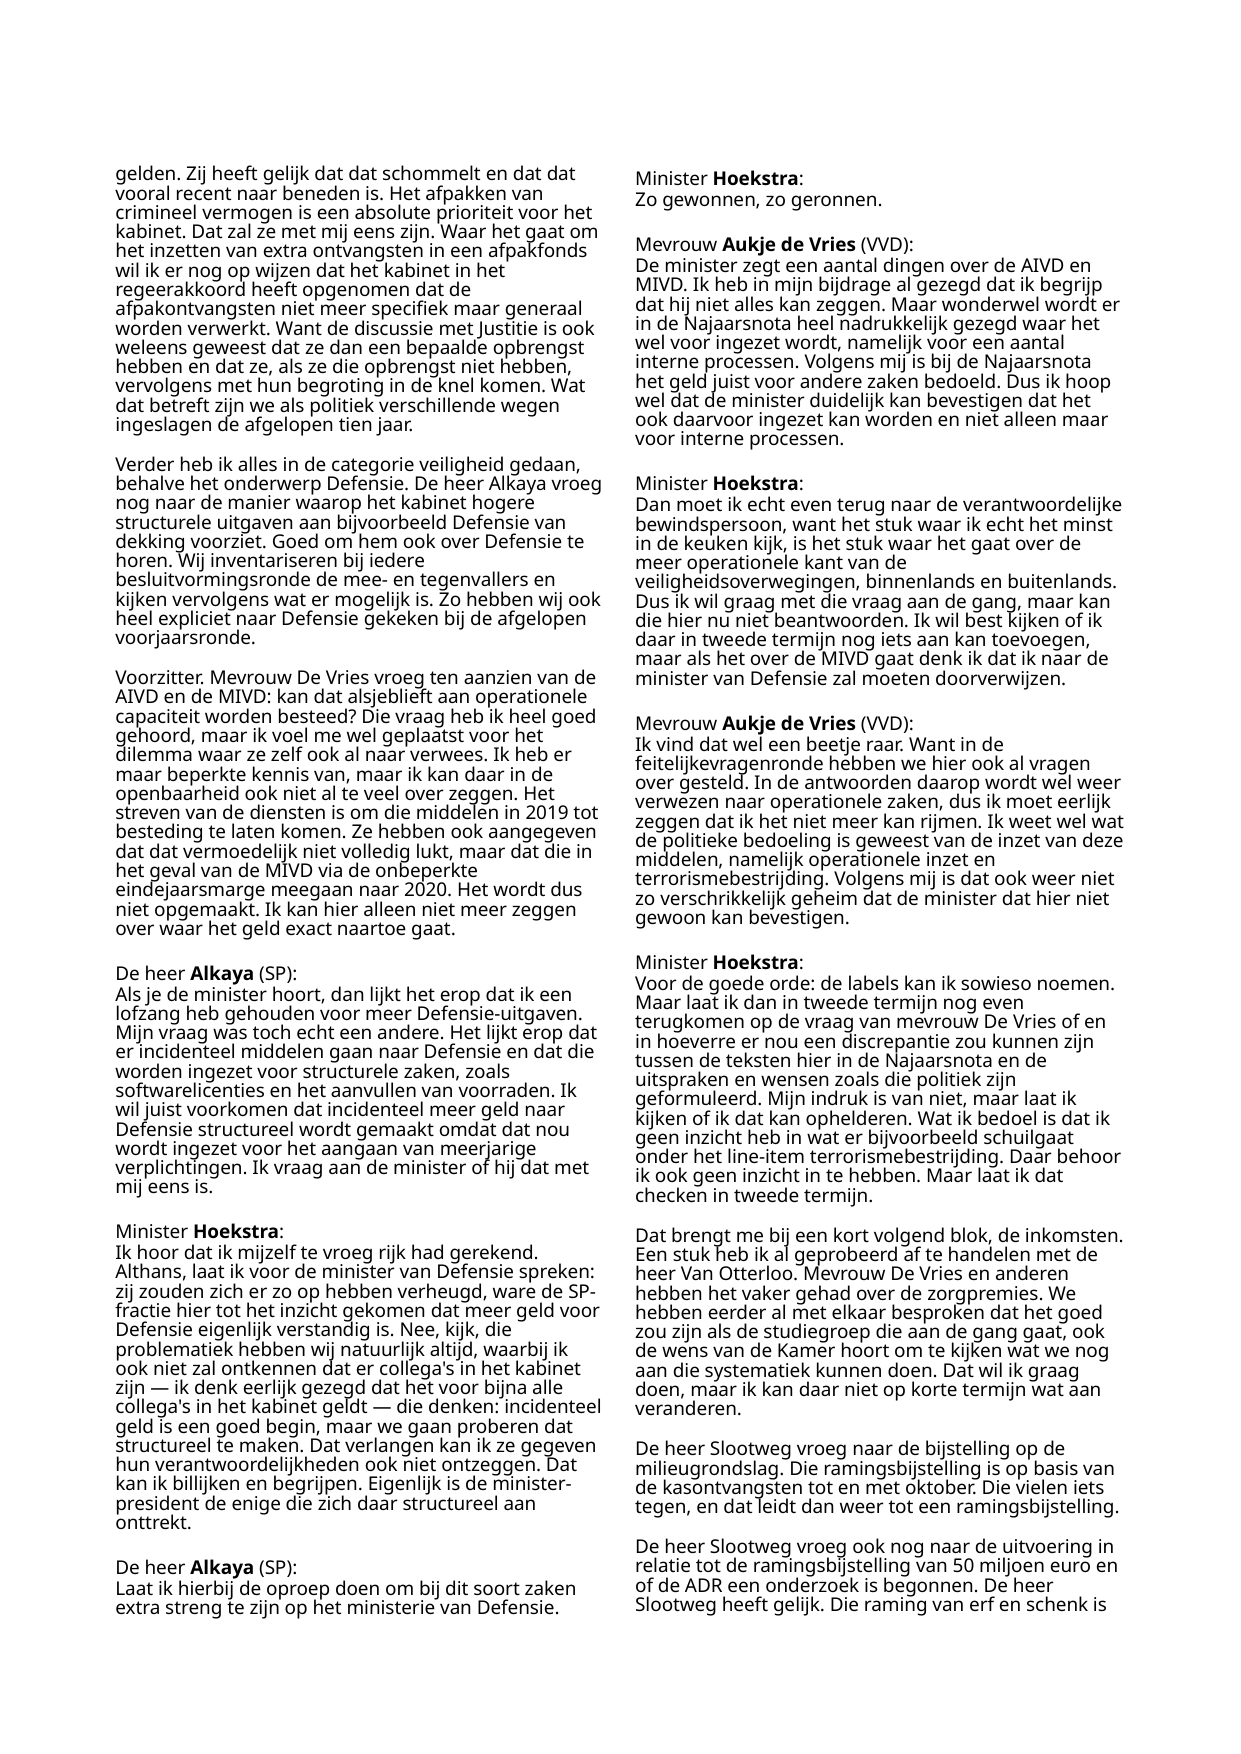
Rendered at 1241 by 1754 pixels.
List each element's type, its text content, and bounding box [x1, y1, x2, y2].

text Ik hoor dat ik mijzelf te vroeg rijk had gerekend. Althans, laat ik voor de minister van Defensie spreken: zij zouden zich er zo op hebben verheugd, ware de SP-fractie hier tot het inzicht gekomen dat meer geld voor Defensie eigenlijk verstandig is. Nee, kijk, die problematiek hebben wij natuurlijk altijd, waarbij ik ook niet zal ontkennen dat er collega's in het kabinet zijn — ik denk eerlijk gezegd dat het voor bijna alle collega's in het kabinet geldt — die denken: incidenteel geld is een goed begin, maar we gaan proberen dat structureel te maken. Dat verlangen kan ik ze gegeven hun verantwoordelijkheden ook niet ontzeggen. Dat kan ik billijken en begrijpen. Eigenlijk is de minister-president de enige die zich daar structureel aan onttrekt. [115, 1244, 605, 1533]
text Laat ik hierbij de oproep doen om bij dit soort zaken extra streng te zijn op het ministerie van Defensie. [115, 1580, 605, 1618]
text Minister Hoekstra: [635, 949, 1125, 975]
text Als je de minister hoort, dan lijkt het erop dat ik een lofzang heb gehouden voor meer Defensie-uitgaven. Mijn vraag was toch echt een andere. Het lijkt erop dat er incidenteel middelen gaan naar Defensie en dat die worden ingezet voor structurele zaken, zoals softwarelicenties en het aanvullen van voorraden. Ik wil juist voorkomen dat incidenteel meer geld naar Defensie structureel wordt gemaakt omdat dat nou wordt ingezet voor het aangaan van meerjarige verplichtingen. Ik vraag aan de minister of hij dat met mij eens is. [115, 986, 605, 1198]
text Ik vind dat wel een beetje raar. Want in de feitelijkevragenronde hebben we hier ook al vragen over gesteld. In de antwoorden daarop wordt wel weer verwezen naar operationele zaken, dus ik moet eerlijk zeggen dat ik het niet meer kan rijmen. Ik weet wel wat de politieke bedoeling is geweest van de inzet van deze middelen, namelijk operationele inzet en terrorismebestrijding. Volgens mij is dat ook weer niet zo verschrikkelijk geheim dat de minister dat hier niet gewoon kan bevestigen. [635, 736, 1125, 928]
text Mevrouw Aukje de Vries (VVD): [635, 710, 1125, 736]
text Voorzitter. Mevrouw De Vries vroeg ten aanzien van de AIVD en de MIVD: kan dat alsjeblieft aan operationele capaciteit worden besteed? Die vraag heb ik heel goed gehoord, maar ik voel me wel geplaatst voor het dilemma waar ze zelf ook al naar verwees. Ik heb er maar beperkte kennis van, maar ik kan daar in de openbaarheid ook niet al te veel over zeggen. Het streven van de diensten is om die middelen in 2019 tot besteding te laten komen. Ze hebben ook aangegeven dat dat vermoedelijk niet volledig lukt, maar dat die in het geval van de MIVD via de onbeperkte eindejaarsmarge meegaan naar 2020. Het wordt dus niet opgemaakt. Ik kan hier alleen niet meer zeggen over waar het geld exact naartoe gaat. [115, 669, 605, 939]
text Dan moet ik echt even terug naar de verantwoordelijke bewindspersoon, want het stuk waar ik echt het minst in de keuken kijk, is het stuk waar het gaat over de meer operationele kant van de veiligheidsoverwegingen, binnenlands en buitenlands. Dus ik wil graag met die vraag aan de gang, maar kan die hier nu niet beantwoorden. Ik wil best kijken of ik daar in tweede termijn nog iets aan kan toevoegen, maar als het over de MIVD gaat denk ik dat ik naar de minister van Defensie zal moeten doorverwijzen. [635, 496, 1125, 689]
text De heer Alkaya (SP): [115, 960, 605, 986]
text Minister Hoekstra: [635, 471, 1125, 496]
text Zo gewonnen, zo geronnen. [635, 191, 1125, 210]
text Verder heb ik alles in de categorie veiligheid gedaan, behalve het onderwerp Defensie. De heer Alkaya vroeg nog naar de manier waarop het kabinet hogere structurele uitgaven aan bijvoorbeeld Defensie van dekking voorziet. Goed om hem ook over Defensie te horen. Wij inventariseren bij iedere besluitvormingsronde de mee- en tegenvallers en kijken vervolgens wat er mogelijk is. Zo hebben wij ook heel expliciet naar Defensie gekeken bij de afgelopen voorjaarsronde. [115, 456, 605, 648]
text Dat brengt me bij een kort volgend blok, de inkomsten. Een stuk heb ik al geprobeerd af te handelen met de heer Van Otterloo. Mevrouw De Vries en anderen hebben het vaker gehad over de zorgpremies. We hebben eerder al met elkaar besproken dat het goed zou zijn als de studiegroep die aan de gang gaat, ook de wens van de Kamer hoort om te kijken wat we nog aan die systematiek kunnen doen. Dat wil ik graag doen, maar ik kan daar niet op korte termijn wat aan veranderen. [635, 1227, 1125, 1419]
text De heer Alkaya (SP): [115, 1554, 605, 1580]
text Minister Hoekstra: [115, 1218, 605, 1244]
text De heer Slootweg vroeg naar de bijstelling op de milieugrondslag. Die ramingsbijstelling is op basis van de kasontvangsten tot en met oktober. Die vielen iets tegen, en dat leidt dan weer tot een ramingsbijstelling. [635, 1440, 1125, 1517]
text De minister zegt een aantal dingen over de AIVD en MIVD. Ik heb in mijn bijdrage al gezegd dat ik begrijp dat hij niet alles kan zeggen. Maar wonderwel wordt er in de Najaarsnota heel nadrukkelijk gezegd waar het wel voor ingezet wordt, namelijk voor een aantal interne processen. Volgens mij is bij de Najaarsnota het geld juist voor andere zaken bedoeld. Dus ik hoop wel dat de minister duidelijk kan bevestigen dat het ook daarvoor ingezet kan worden en niet alleen maar voor interne processen. [635, 257, 1125, 450]
text Mevrouw Aukje de Vries (VVD): [635, 231, 1125, 257]
text Voor de goede orde: de labels kan ik sowieso noemen. Maar laat ik dan in tweede termijn nog even terugkomen op de vraag van mevrouw De Vries of en in hoeverre er nou een discrepantie zou kunnen zijn tussen de teksten hier in de Najaarsnota en de uitspraken en wensen zoals die politiek zijn geformuleerd. Mijn indruk is van niet, maar laat ik kijken of ik dat kan ophelderen. Wat ik bedoel is dat ik geen inzicht heb in wat er bijvoorbeeld schuilgaat onder het line-item terrorismebestrijding. Daar behoor ik ook geen inzicht in te hebben. Maar laat ik dat checken in tweede termijn. [635, 975, 1125, 1206]
text gelden. Zij heeft gelijk dat dat schommelt en dat dat vooral recent naar beneden is. Het afpakken van crimineel vermogen is een absolute prioriteit voor het kabinet. Dat zal ze met mij eens zijn. Waar het gaat om het inzetten van extra ontvangsten in een afpakfonds wil ik er nog op wijzen dat het kabinet in het regeerakkoord heeft opgenomen dat de afpakontvangsten niet meer specifiek maar generaal worden verwerkt. Want de discussie met Justitie is ook weleens geweest dat ze dan een bepaalde opbrengst hebben en dat ze, als ze die opbrengst niet hebben, vervolgens met hun begroting in de knel komen. Wat dat betreft zijn we als politiek verschillende wegen ingeslagen de afgelopen tien jaar. [115, 165, 605, 435]
text Minister Hoekstra: [635, 165, 1125, 191]
text De heer Slootweg vroeg ook nog naar de uitvoering in relatie tot de ramingsbijstelling van 50 miljoen euro en of de ADR een onderzoek is begonnen. De heer Slootweg heeft gelijk. Die raming van erf en schenk is [635, 1538, 1125, 1615]
